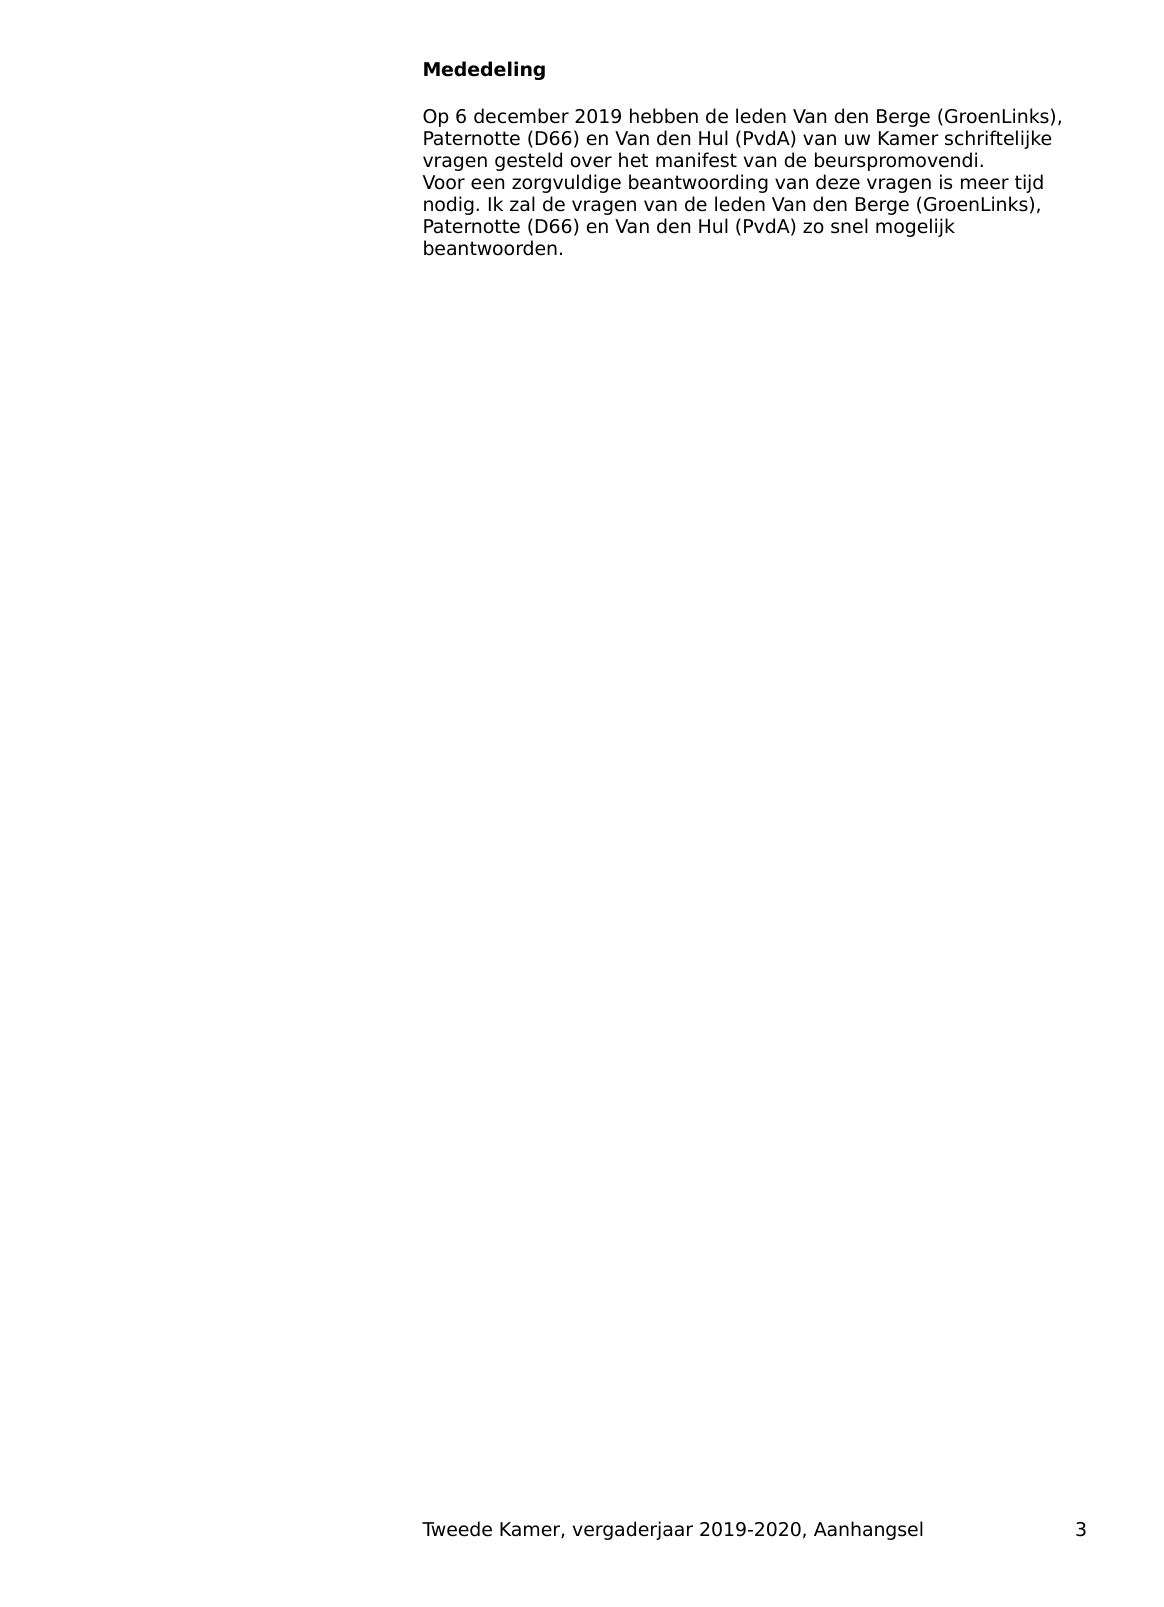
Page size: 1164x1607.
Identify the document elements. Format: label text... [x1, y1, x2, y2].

text Op 6 december 2019 hebben de leden Van den Berge (GroenLinks), Paternotte (D66) en Van den Hul (PvdA) van uw Kamer schriftelijke vragen gesteld over het manifest van de beurspromovendi. [422, 106, 1087, 172]
text Voor een zorgvuldige beantwoording van deze vragen is meer tijd nodig. Ik zal de vragen van de leden Van den Berge (GroenLinks), Paternotte (D66) en Van den Hul (PvdA) zo snel mogelijk beantwoorden. [422, 172, 1087, 260]
subtitle Mededeling [422, 59, 1087, 81]
